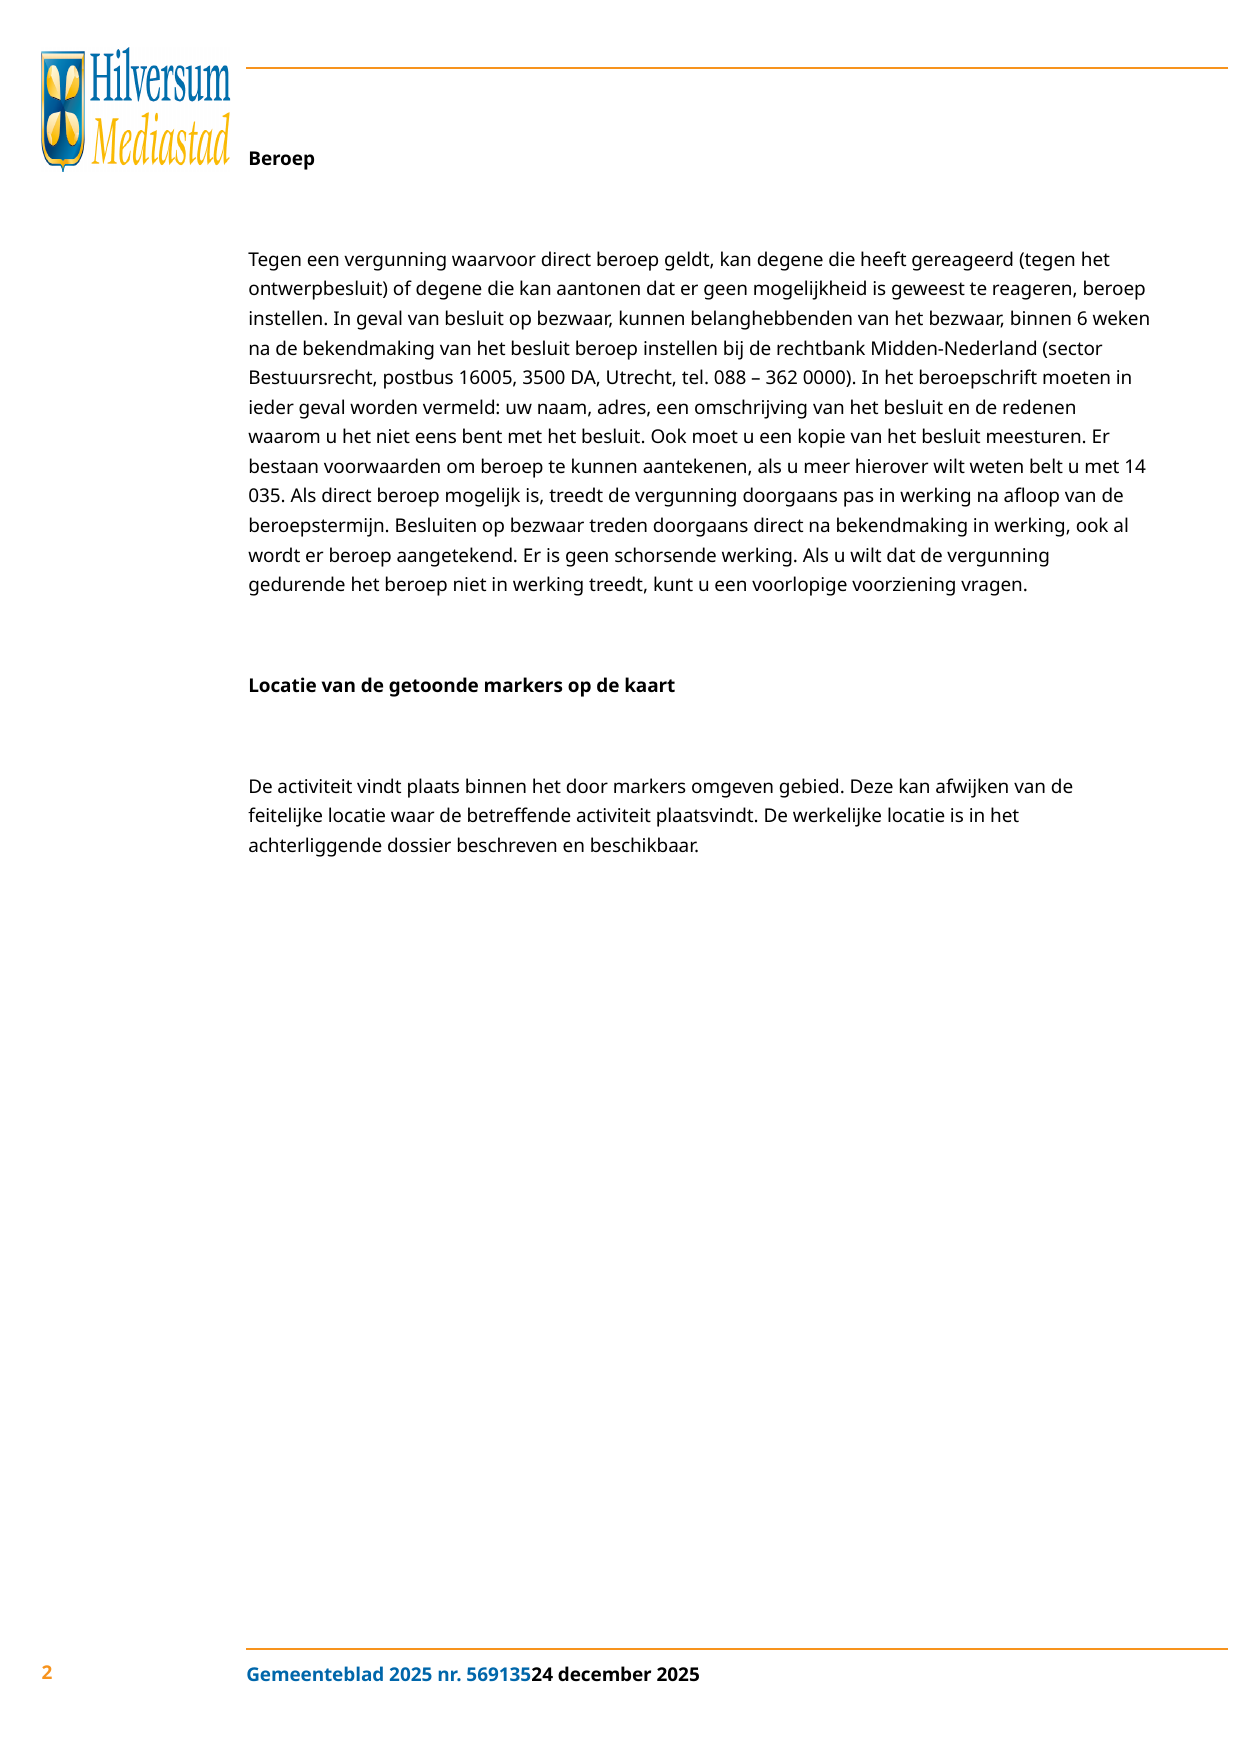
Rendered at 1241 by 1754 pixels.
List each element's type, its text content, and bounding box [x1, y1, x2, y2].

picture [41, 47, 231, 172]
text Tegen een vergunning waarvoor direct beroep geldt, kan degene die heeft gereageerd (tegen het ontwerpbesluit) of degene die kan aantonen dat er geen mogelijkheid is geweest te reageren, beroep instellen. In geval van besluit op bezwaar, kunnen belanghebbenden van het bezwaar, binnen 6 weken na de bekendmaking van het besluit beroep instellen bij de rechtbank Midden-Nederland (sector Bestuursrecht, postbus 16005, 3500 DA, Utrecht, tel. 088 – 362 0000). In het beroepschrift moeten in ieder geval worden vermeld: uw naam, adres, een omschrijving van het besluit en de redenen waarom u het niet eens bent met het besluit. Ook moet u een kopie van het besluit meesturen. Er bestaan voorwaarden om beroep te kunnen aantekenen, als u meer hierover wilt weten belt u met 14 035. Als direct beroep mogelijk is, treedt de vergunning doorgaans pas in werking na afloop van de beroepstermijn. Besluiten op bezwaar treden doorgaans direct na bekendmaking in werking, ook al wordt er beroep aangetekend. Er is geen schorsende werking. Als u wilt dat de vergunning gedurende het beroep niet in werking treedt, kunt u een voorlopige voorziening vragen. [248, 246, 1152, 597]
text De activiteit vindt plaats binnen het door markers omgeven gebied. Deze kan afwijken van de feitelijke locatie waar de betreffende activiteit plaatsvindt. De werkelijke locatie is in het achterliggende dossier beschreven en beschikbaar. [248, 773, 1152, 858]
text Locatie van de getoonde markers op de kaart [248, 672, 1152, 698]
text Beroep [248, 145, 1152, 171]
